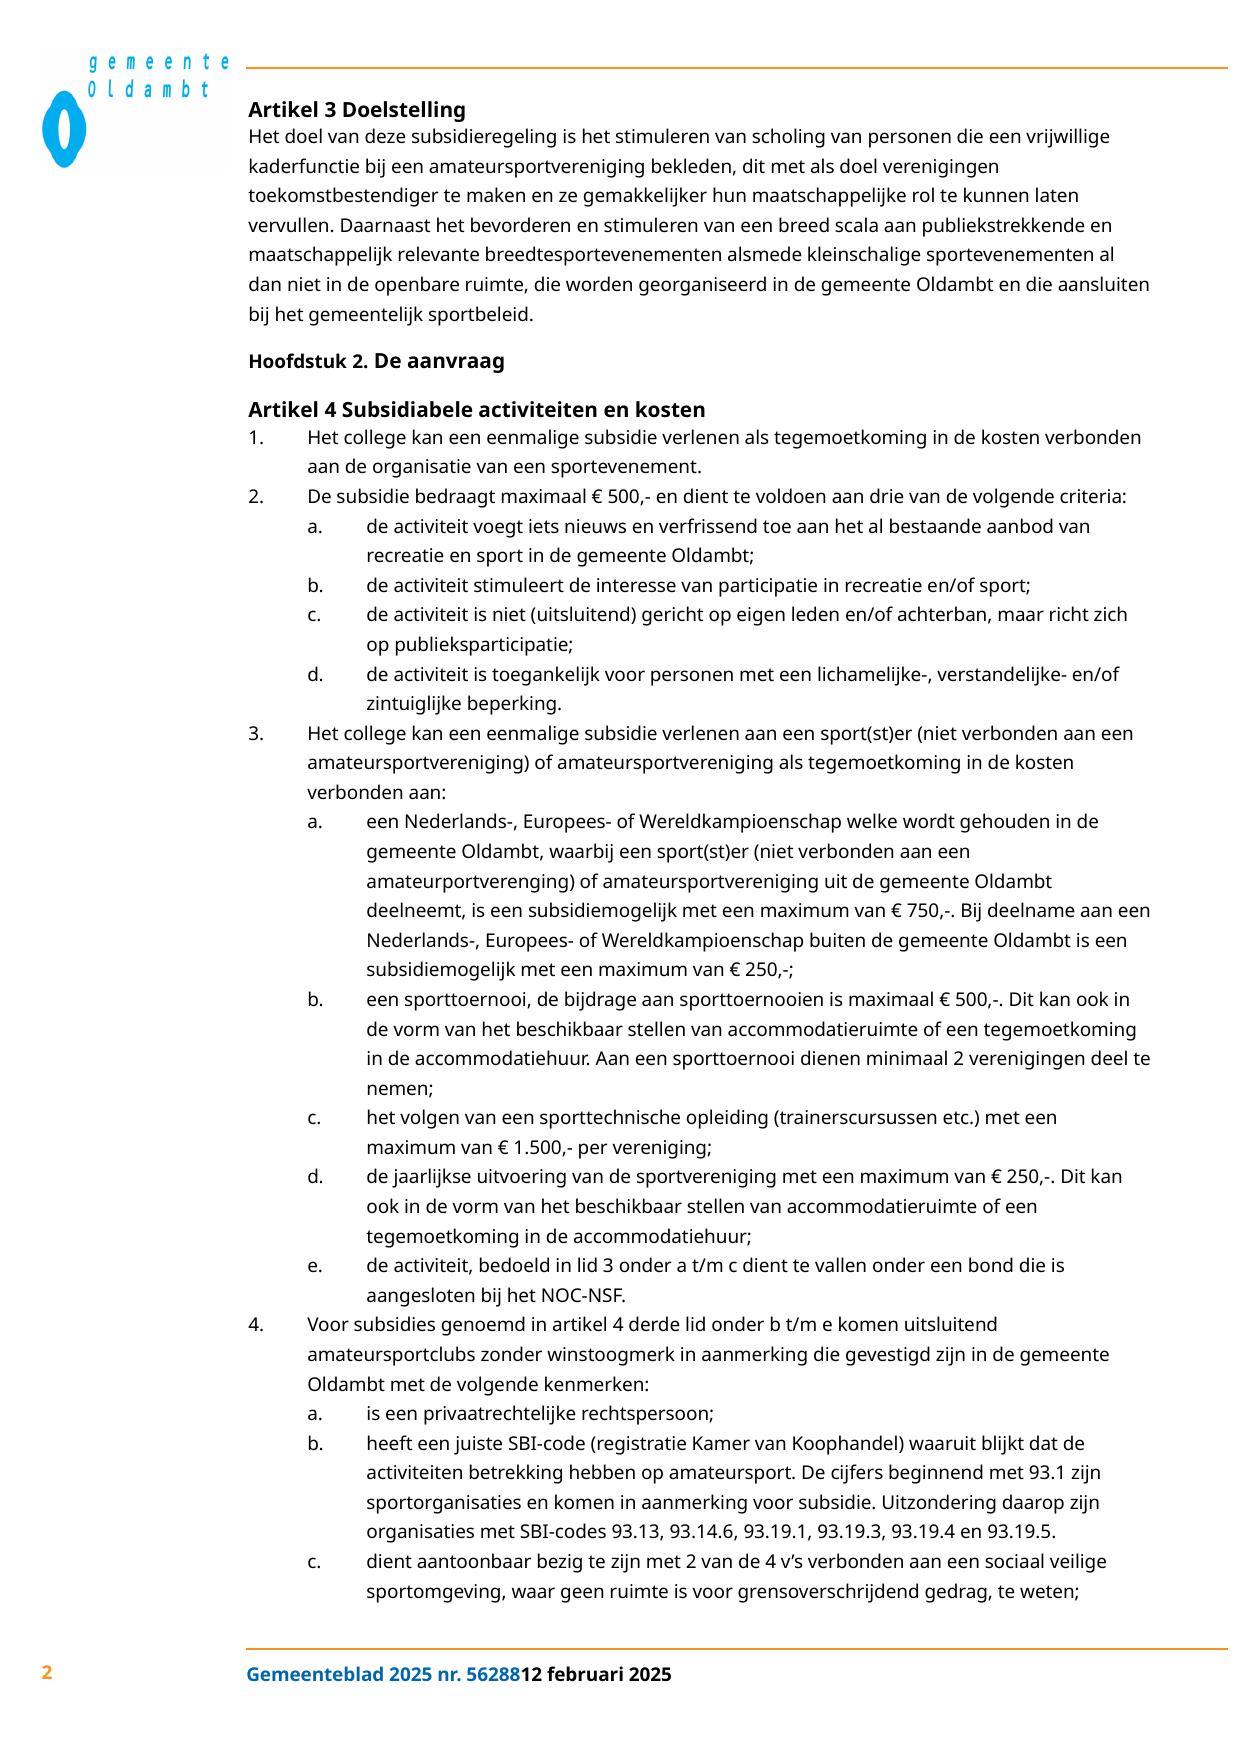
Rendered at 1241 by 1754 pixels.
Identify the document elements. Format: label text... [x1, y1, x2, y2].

list de activiteit stimuleert de interesse van participatie in recreatie en/of sport; [307, 572, 1152, 598]
list een Nederlands-, Europees- of Wereldkampioenschap welke wordt gehouden in de gemeente Oldambt, waarbij een sport(st)er (niet verbonden aan een amateurportverenging) of amateursportvereniging uit de gemeente Oldambt deelneemt, is een subsidiemogelijk met een maximum van € 750,-. Bij deelname aan een Nederlands-, Europees- of Wereldkampioenschap buiten de gemeente Oldambt is een subsidiemogelijk met een maximum van € 250,-; [307, 809, 1152, 982]
list heeft een juiste SBI-code (registratie Kamer van Koophandel) waaruit blijkt dat de activiteiten betrekking hebben op amateursport. De cijfers beginnend met 93.1 zijn sportorganisaties en komen in aanmerking voor subsidie. Uitzondering daarop zijn organisaties met SBI-codes 93.13, 93.14.6, 93.19.1, 93.19.3, 93.19.4 en 93.19.5. [307, 1430, 1152, 1544]
list de activiteit is toegankelijk voor personen met een lichamelijke-, verstandelijke- en/of zintuiglijke beperking. [307, 661, 1152, 716]
picture [41, 47, 231, 172]
text Artikel 3 Doelstelling [248, 95, 1152, 123]
list is een privaatrechtelijke rechtspersoon; [307, 1400, 1152, 1426]
list de activiteit, bedoeld in lid 3 onder a t/m c dient te vallen onder een bond die is aangesloten bij het NOC-NSF. [307, 1252, 1152, 1308]
text Artikel 4 Subsidiabele activiteiten en kosten [248, 396, 1152, 424]
list de activiteit is niet (uitsluitend) gericht op eigen leden en/of achterban, maar richt zich op publieksparticipatie; [307, 602, 1152, 657]
list de activiteit voegt iets nieuws en verfrissend toe aan het al bestaande aanbod van recreatie en sport in de gemeente Oldambt; [307, 513, 1152, 568]
list dient aantoonbaar bezig te zijn met 2 van de 4 v’s verbonden aan een sociaal veilige sportomgeving, waar geen ruimte is voor grensoverschrijdend gedrag, te weten; [307, 1548, 1152, 1603]
list Het college kan een eenmalige subsidie verlenen als tegemoetkoming in de kosten verbonden aan de organisatie van een sportevenement. [248, 424, 1152, 479]
text Het doel van deze subsidieregeling is het stimuleren van scholing van personen die een vrijwillige kaderfunctie bij een amateursportvereniging bekleden, dit met als doel verenigingen toekomstbestendiger te maken en ze gemakkelijker hun maatschappelijke rol te kunnen laten vervullen. Daarnaast het bevorderen en stimuleren van een breed scala aan publiekstrekkende en maatschappelijk relevante breedtesportevenementen alsmede kleinschalige sportevenementen al dan niet in de openbare ruimte, die worden georganiseerd in de gemeente Oldambt en die aansluiten bij het gemeentelijk sportbeleid. [248, 123, 1152, 326]
text Hoofdstuk 2. De aanvraag [248, 346, 1152, 375]
list de jaarlijkse uitvoering van de sportvereniging met een maximum van € 250,-. Dit kan ook in de vorm van het beschikbaar stellen van accommodatieruimte of een tegemoetkoming in de accommodatiehuur; [307, 1164, 1152, 1248]
list Het college kan een eenmalige subsidie verlenen aan een sport(st)er (niet verbonden aan een amateursportvereniging) of amateursportvereniging als tegemoetkoming in de kosten verbonden aan: [248, 720, 1152, 805]
list Voor subsidies genoemd in artikel 4 derde lid onder b t/m e komen uitsluitend amateursportclubs zonder winstoogmerk in aanmerking die gevestigd zijn in de gemeente Oldambt met de volgende kenmerken: [248, 1312, 1152, 1396]
list een sporttoernooi, de bijdrage aan sporttoernooien is maximaal € 500,-. Dit kan ook in de vorm van het beschikbaar stellen van accommodatieruimte of een tegemoetkoming in de accommodatiehuur. Aan een sporttoernooi dienen minimaal 2 verenigingen deel te nemen; [307, 986, 1152, 1101]
list De subsidie bedraagt maximaal € 500,- en dient te voldoen aan drie van de volgende criteria: [248, 483, 1152, 509]
list het volgen van een sporttechnische opleiding (trainerscursussen etc.) met een maximum van € 1.500,- per vereniging; [307, 1104, 1152, 1160]
